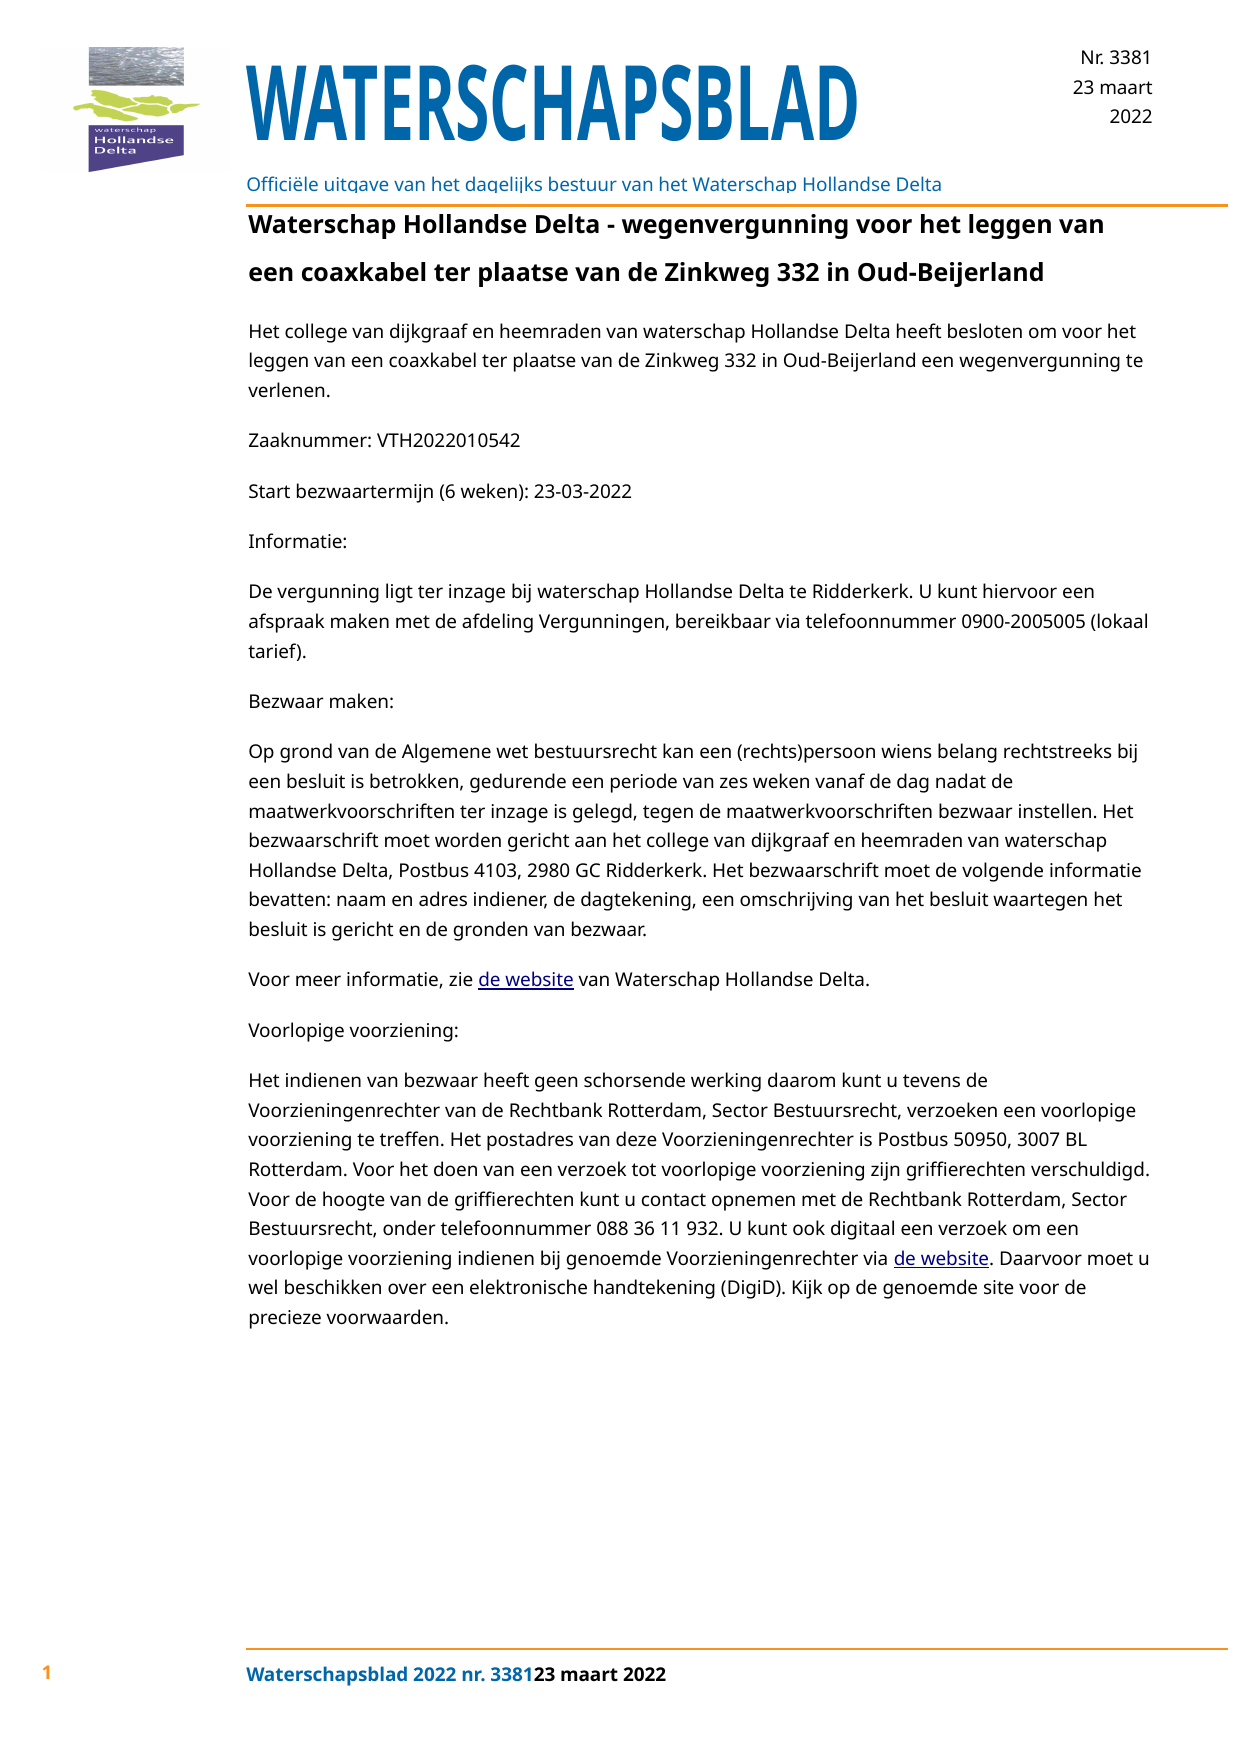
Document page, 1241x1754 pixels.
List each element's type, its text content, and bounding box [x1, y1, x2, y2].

text Voor meer informatie, zie de website van Waterschap Hollandse Delta. [248, 967, 1152, 992]
text Op grond van de Algemene wet bestuursrecht kan een (rechts)persoon wiens belang rechtstreeks bij een besluit is betrokken, gedurende een periode van zes weken vanaf de dag nadat de maatwerkvoorschriften ter inzage is gelegd, tegen de maatwerkvoorschriften bezwaar instellen. Het bezwaarschrift moet worden gericht aan het college van dijkgraaf en heemraden van waterschap Hollandse Delta, Postbus 4103, 2980 GC Ridderkerk. Het bezwaarschrift moet de volgende informatie bevatten: naam en adres indiener, de dagtekening, een omschrijving van het besluit waartegen het besluit is gericht en de gronden van bezwaar. [248, 739, 1152, 942]
text De vergunning ligt ter inzage bij waterschap Hollandse Delta te Ridderkerk. U kunt hiervoor een afspraak maken met de afdeling Vergunningen, bereikbaar via telefoonnummer 0900-2005005 (lokaal tarief). [248, 579, 1152, 664]
text Start bezwaartermijn (6 weken): 23-03-2022 [248, 478, 1152, 504]
text Zaaknummer: VTH2022010542 [248, 427, 1152, 453]
text Informatie: [248, 528, 1152, 554]
text Het indienen van bezwaar heeft geen schorsende werking daarom kunt u tevens de Voorzieningenrechter van de Rechtbank Rotterdam, Sector Bestuursrecht, verzoeken een voorlopige voorziening te treffen. Het postadres van deze Voorzieningenrechter is Postbus 50950, 3007 BL Rotterdam. Voor het doen van een verzoek tot voorlopige voorziening zijn griffierechten verschuldigd. Voor de hoogte van de griffierechten kunt u contact opnemen met de Rechtbank Rotterdam, Sector Bestuursrecht, onder telefoonnummer 088 36 11 932. U kunt ook digitaal een verzoek om een voorlopige voorziening indienen bij genoemde Voorzieningenrechter via de website. Daarvoor moet u wel beschikken over een elektronische handtekening (DigiD). Kijk op de genoemde site voor de precieze voorwaarden. [248, 1067, 1152, 1330]
text Voorlopige voorziening: [248, 1017, 1152, 1043]
text Bezwaar maken: [248, 688, 1152, 714]
text Waterschap Hollandse Delta - wegenvergunning voor het leggen van een coaxkabel ter plaatse van de Zinkweg 332 in Oud-Beijerland [248, 207, 1152, 288]
text Het college van dijkgraaf en heemraden van waterschap Hollandse Delta heeft besloten om voor het leggen van een coaxkabel ter plaatse van de Zinkweg 332 in Oud-Beijerland een wegenvergunning te verlenen. [248, 318, 1152, 403]
picture [41, 47, 231, 172]
